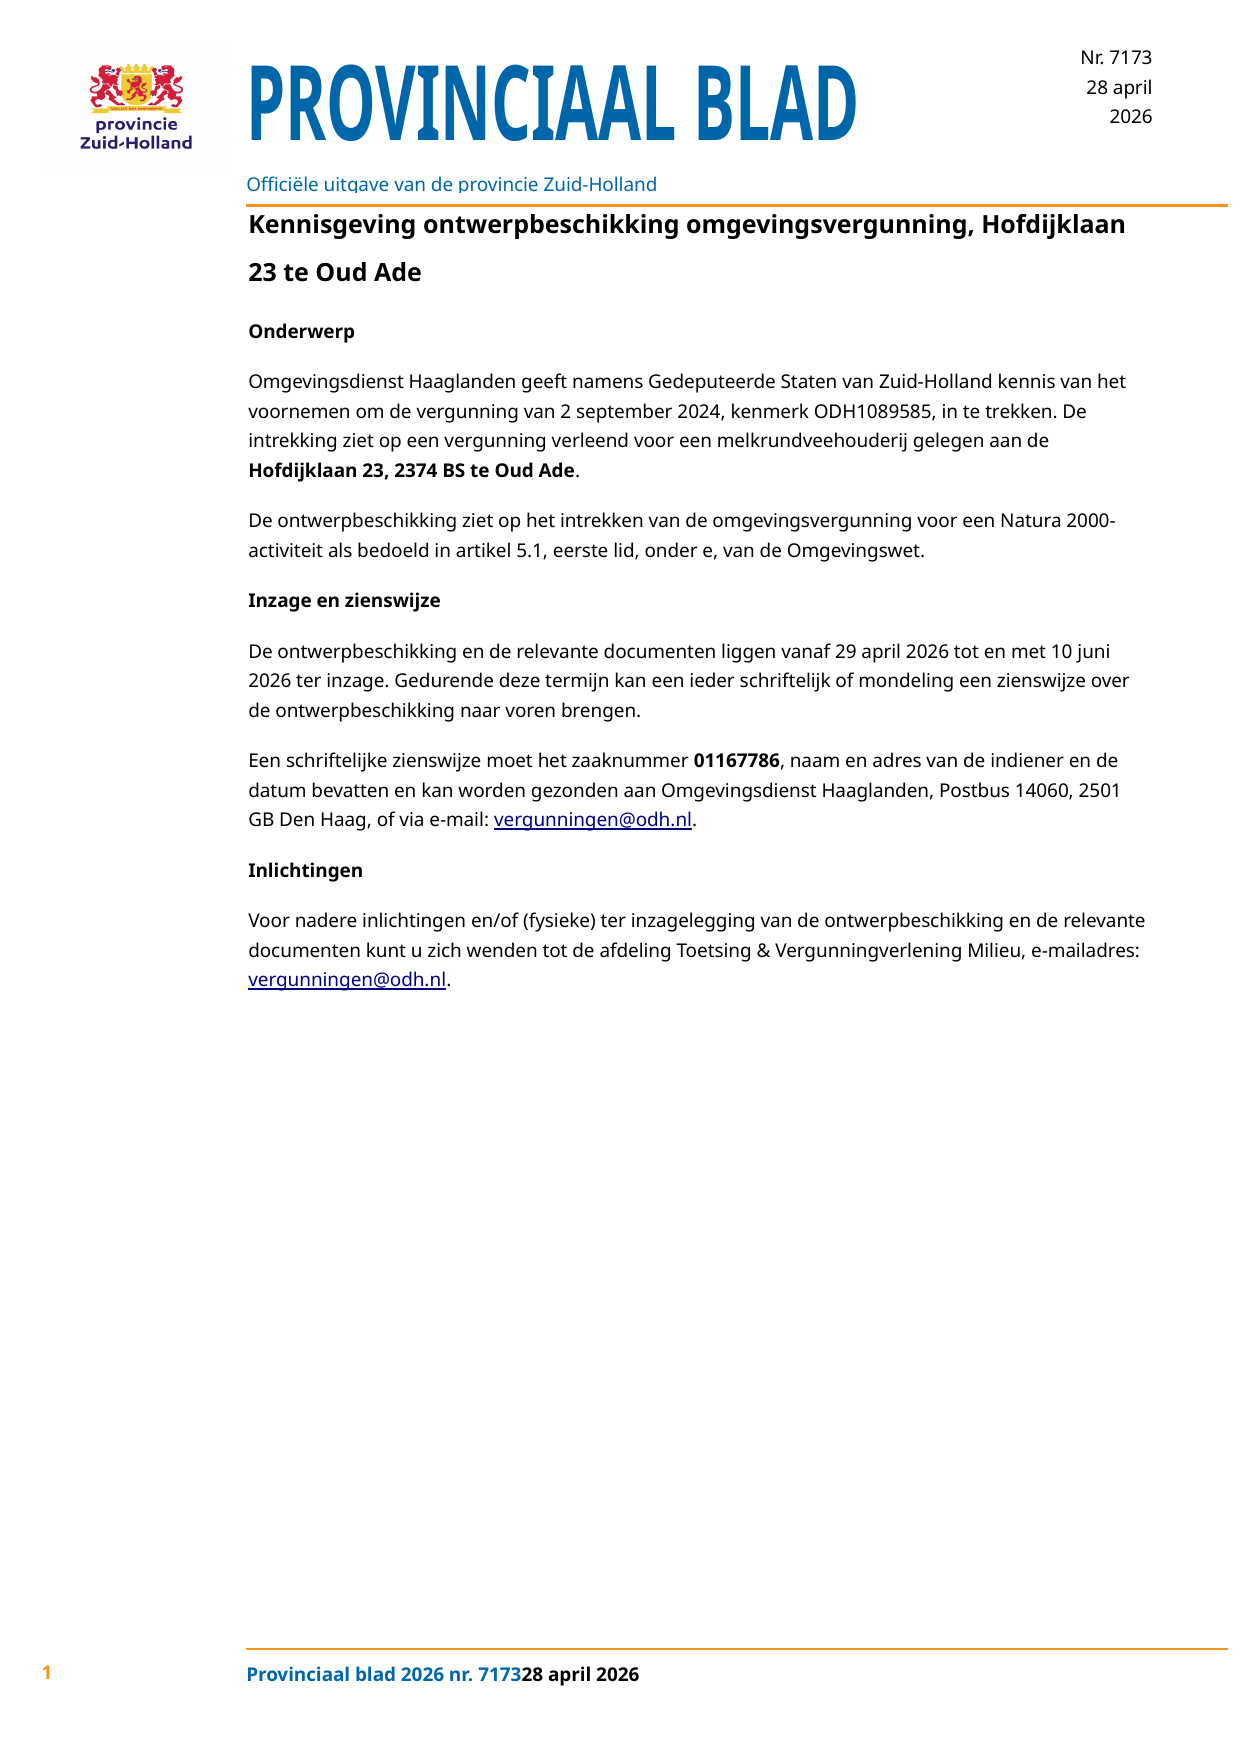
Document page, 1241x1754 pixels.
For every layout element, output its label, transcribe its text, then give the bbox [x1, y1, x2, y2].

text Voor nadere inlichtingen en/of (fysieke) ter inzagelegging van de ontwerpbeschikking en de relevante documenten kunt u zich wenden tot de afdeling Toetsing & Vergunningverlening Milieu, e-mailadres: vergunningen@odh.nl. [248, 907, 1152, 992]
text Kennisgeving ontwerpbeschikking omgevingsvergunning, Hofdijklaan 23 te Oud Ade [248, 207, 1152, 288]
text De ontwerpbeschikking ziet op het intrekken van de omgevingsvergunning voor een Natura 2000-activiteit als bedoeld in artikel 5.1, eerste lid, onder e, van de Omgevingswet. [248, 507, 1152, 563]
text De ontwerpbeschikking en de relevante documenten liggen vanaf 29 april 2026 tot en met 10 juni 2026 ter inzage. Gedurende deze termijn kan een ieder schriftelijk of mondeling een zienswijze over de ontwerpbeschikking naar voren brengen. [248, 638, 1152, 723]
text Omgevingsdienst Haaglanden geeft namens Gedeputeerde Staten van Zuid-Holland kennis van het voornemen om de vergunning van 2 september 2024, kenmerk ODH1089585, in te trekken. De intrekking ziet op een vergunning verleend voor een melkrundveehouderij gelegen aan de Hofdijklaan 23, 2374 BS te Oud Ade. [248, 368, 1152, 483]
picture [41, 47, 231, 172]
text Inzage en zienswijze [248, 587, 1152, 613]
text Onderwerp [248, 318, 1152, 344]
text Een schriftelijke zienswijze moet het zaaknummer 01167786, naam en adres van de indiener en de datum bevatten en kan worden gezonden aan Omgevingsdienst Haaglanden, Postbus 14060, 2501 GB Den Haag, of via e-mail: vergunningen@odh.nl. [248, 747, 1152, 832]
text Inlichtingen [248, 857, 1152, 883]
